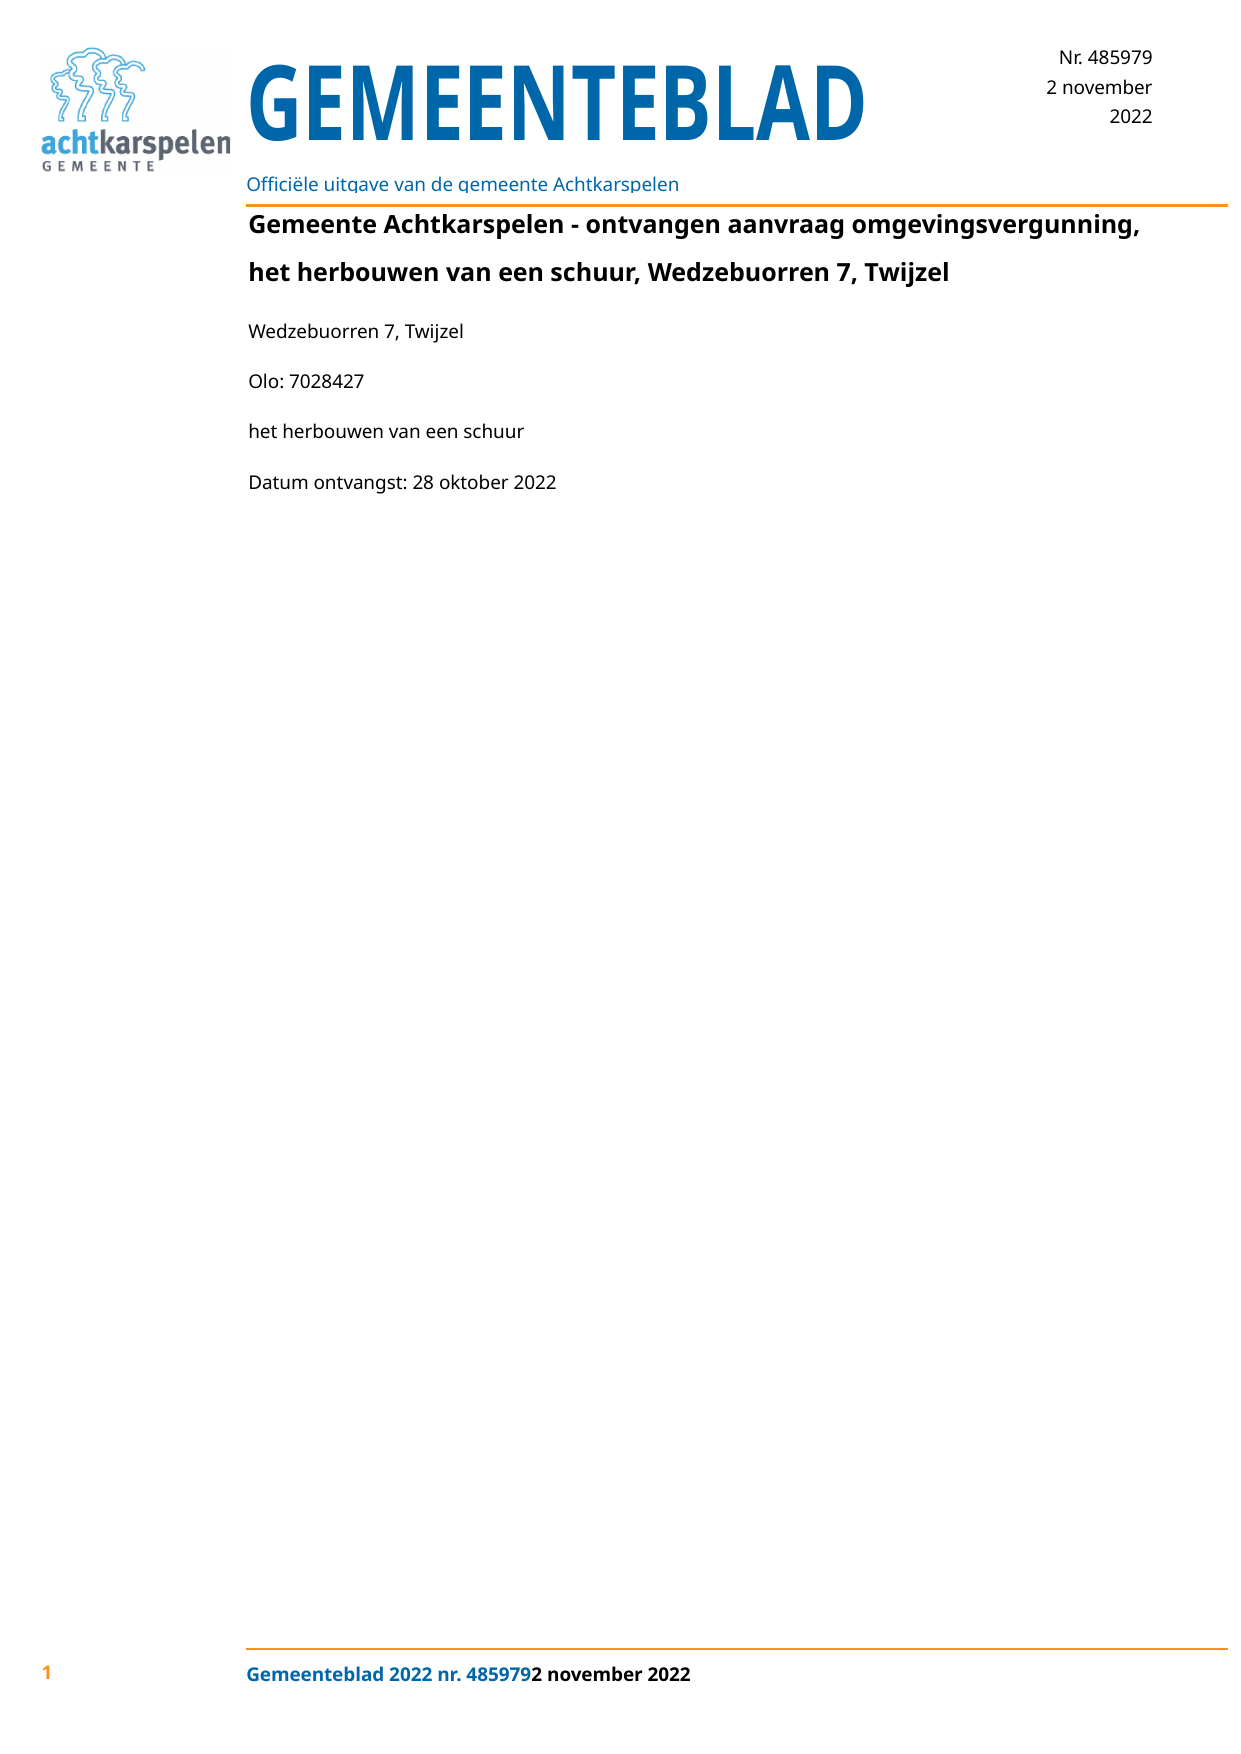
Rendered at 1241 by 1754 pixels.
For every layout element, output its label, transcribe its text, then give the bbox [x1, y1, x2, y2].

text Gemeente Achtkarspelen - ontvangen aanvraag omgevingsvergunning, het herbouwen van een schuur, Wedzebuorren 7, Twijzel [248, 207, 1152, 288]
picture [41, 47, 231, 172]
text Wedzebuorren 7, Twijzel [248, 318, 1152, 344]
text Olo: 7028427 [248, 368, 1152, 394]
text Datum ontvangst: 28 oktober 2022 [248, 469, 1152, 495]
text het herbouwen van een schuur [248, 419, 1152, 444]
